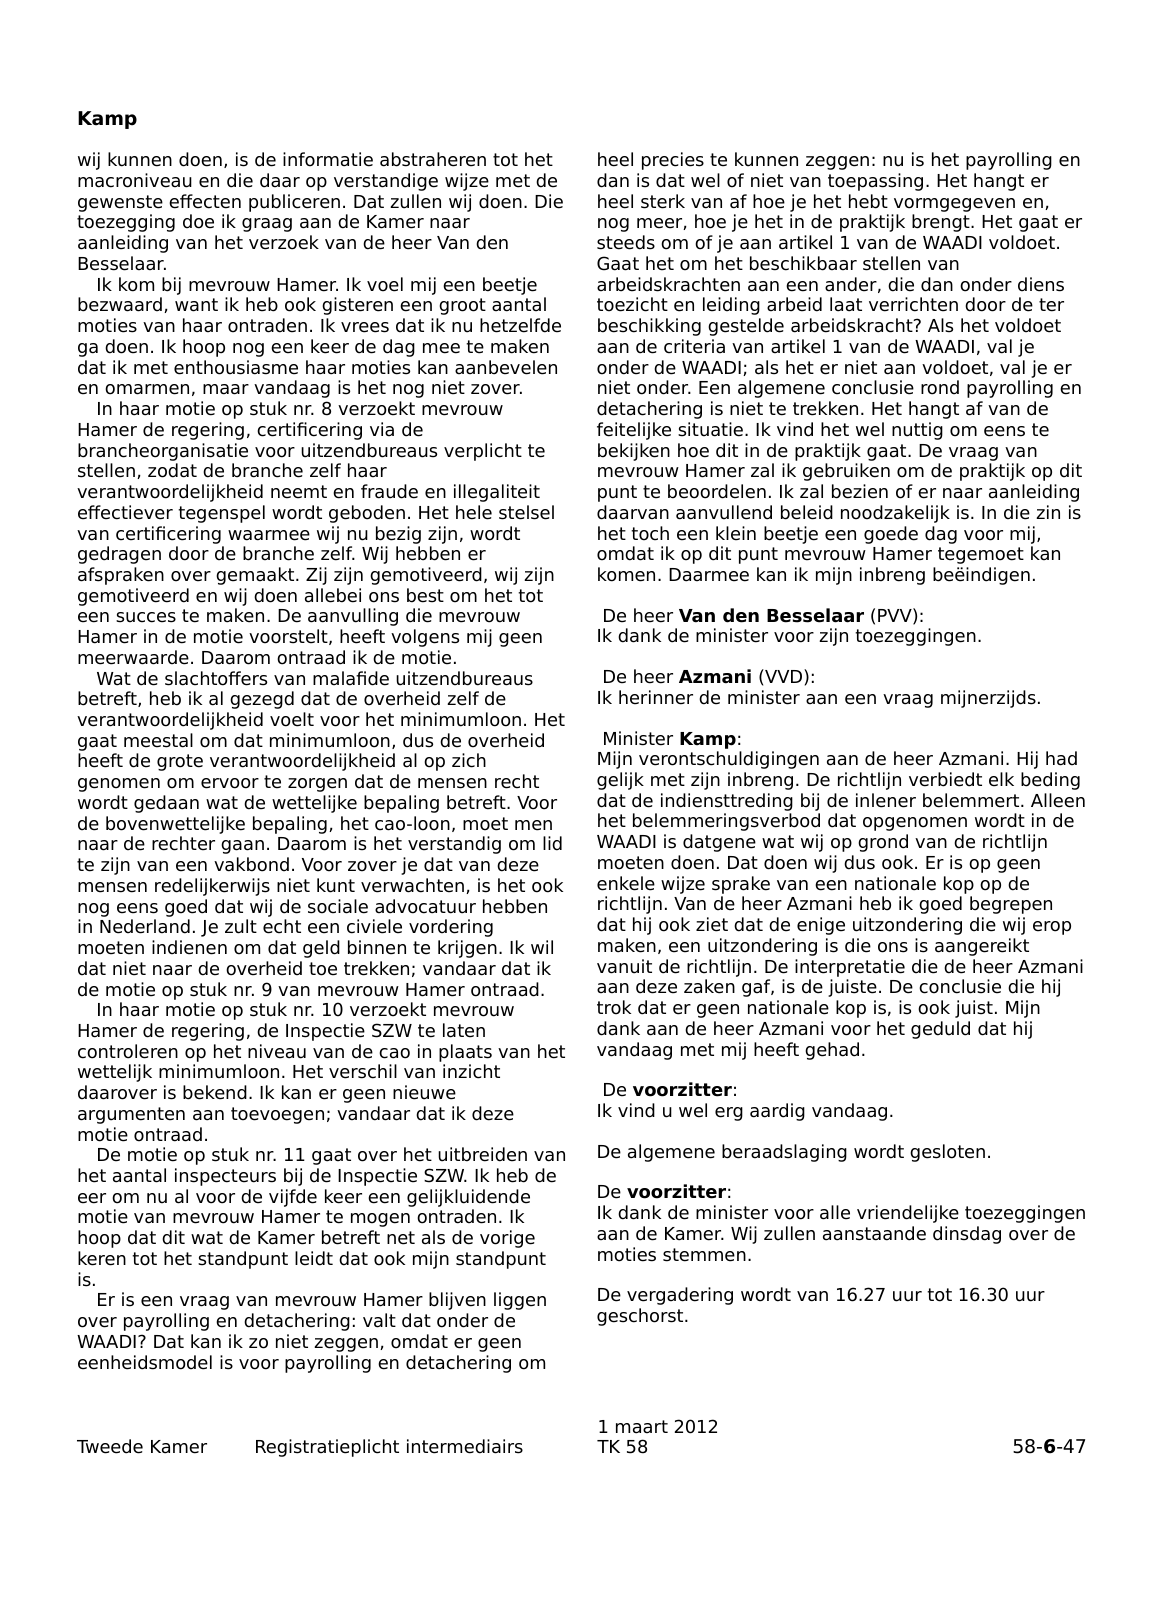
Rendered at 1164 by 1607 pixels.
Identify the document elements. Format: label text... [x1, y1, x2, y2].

text Ik dank de minister voor zijn toezeggingen. [596, 626, 1087, 647]
text De voorzitter: [596, 1182, 1087, 1203]
text Ik herinner de minister aan een vraag mijnerzijds. [596, 688, 1087, 708]
text heel precies te kunnen zeggen: nu is het payrolling en dan is dat wel of niet van toepassing. Het hangt er heel sterk van af hoe je het hebt vormgegeven en, nog meer, hoe je het in de praktijk brengt. Het gaat er steeds om of je aan artikel 1 van de WAADI voldoet. Gaat het om het beschikbaar stellen van arbeidskrachten aan een ander, die dan onder diens toezicht en leiding arbeid laat verrichten door de ter beschikking gestelde arbeidskracht? Als het voldoet aan de criteria van artikel 1 van de WAADI, val je onder de WAADI; als het er niet aan voldoet, val je er niet onder. Een algemene conclusie rond payrolling en detachering is niet te trekken. Het hangt af van de feitelijke situatie. Ik vind het wel nuttig om eens te bekijken hoe dit in de praktijk gaat. De vraag van mevrouw Hamer zal ik gebruiken om de praktijk op dit punt te beoordelen. Ik zal bezien of er naar aanleiding daarvan aanvullend beleid noodzakelijk is. In die zin is het toch een klein beetje een goede dag voor mij, omdat ik op dit punt mevrouw Hamer tegemoet kan komen. Daarmee kan ik mijn inbreng beëindigen. [596, 150, 1087, 586]
text Ik vind u wel erg aardig vandaag. [596, 1101, 1087, 1122]
text De algemene beraadslaging wordt gesloten. [596, 1142, 1087, 1162]
text Wat de slachtoffers van malafide uitzendbureaus betreft, heb ik al gezegd dat de overheid zelf de verantwoordelijkheid voelt voor het minimumloon. Het gaat meestal om dat minimumloon, dus de overheid heeft de grote verantwoordelijkheid al op zich genomen om ervoor te zorgen dat de mensen recht wordt gedaan wat de wettelijke bepaling betreft. Voor de bovenwettelijke bepaling, het cao-loon, moet men naar de rechter gaan. Daarom is het verstandig om lid te zijn van een vakbond. Voor zover je dat van deze mensen redelijkerwijs niet kunt verwachten, is het ook nog eens goed dat wij de sociale advocatuur hebben in Nederland. Je zult echt een civiele vordering moeten indienen om dat geld binnen te krijgen. Ik wil dat niet naar de overheid toe trekken; vandaar dat ik de motie op stuk nr. 9 van mevrouw Hamer ontraad. [77, 668, 567, 1000]
text De voorzitter: [596, 1080, 1087, 1101]
text Er is een vraag van mevrouw Hamer blijven liggen over payrolling en detachering: valt dat onder de WAADI? Dat kan ik zo niet zeggen, omdat er geen eenheidsmodel is voor payrolling en detachering om [77, 1290, 567, 1373]
text De heer Azmani (VVD): [596, 667, 1087, 688]
text Ik kom bij mevrouw Hamer. Ik voel mij een beetje bezwaard, want ik heb ook gisteren een groot aantal moties van haar ontraden. Ik vrees dat ik nu hetzelfde ga doen. Ik hoop nog een keer de dag mee te maken dat ik met enthousiasme haar moties kan aanbevelen en omarmen, maar vandaag is het nog niet zover. [77, 274, 567, 399]
text De heer Van den Besselaar (PVV): [596, 606, 1087, 626]
text De vergadering wordt van 16.27 uur tot 16.30 uur geschorst. [596, 1285, 1087, 1327]
text Mijn verontschuldigingen aan de heer Azmani. Hij had gelijk met zijn inbreng. De richtlijn verbiedt elk beding dat de indiensttreding bij de inlener belemmert. Alleen het belemmeringsverbod dat opgenomen wordt in de WAADI is datgene wat wij op grond van de richtlijn moeten doen. Dat doen wij dus ook. Er is op geen enkele wijze sprake van een nationale kop op de richtlijn. Van de heer Azmani heb ik goed begrepen dat hij ook ziet dat de enige uitzondering die wij erop maken, een uitzondering is die ons is aangereikt vanuit de richtlijn. De interpretatie die de heer Azmani aan deze zaken gaf, is de juiste. De conclusie die hij trok dat er geen nationale kop is, is ook juist. Mijn dank aan de heer Azmani voor het geduld dat hij vandaag met mij heeft gehad. [596, 749, 1087, 1060]
text In haar motie op stuk nr. 10 verzoekt mevrouw Hamer de regering, de Inspectie SZW te laten controleren op het niveau van de cao in plaats van het wettelijk minimumloon. Het verschil van inzicht daarover is bekend. Ik kan er geen nieuwe argumenten aan toevoegen; vandaar dat ik deze motie ontraad. [77, 1000, 567, 1145]
text wij kunnen doen, is de informatie abstraheren tot het macroniveau en die daar op verstandige wijze met de gewenste effecten publiceren. Dat zullen wij doen. Die toezegging doe ik graag aan de Kamer naar aanleiding van het verzoek van de heer Van den Besselaar. [77, 150, 567, 274]
text Ik dank de minister voor alle vriendelijke toezeggingen aan de Kamer. Wij zullen aanstaande dinsdag over de moties stemmen. [596, 1203, 1087, 1265]
text Minister Kamp: [596, 728, 1087, 749]
text In haar motie op stuk nr. 8 verzoekt mevrouw Hamer de regering, certificering via de brancheorganisatie voor uitzendbureaus verplicht te stellen, zodat de branche zelf haar verantwoordelijkheid neemt en fraude en illegaliteit effectiever tegenspel wordt geboden. Het hele stelsel van certificering waarmee wij nu bezig zijn, wordt gedragen door de branche zelf. Wij hebben er afspraken over gemaakt. Zij zijn gemotiveerd, wij zijn gemotiveerd en wij doen allebei ons best om het tot een succes te maken. De aanvulling die mevrouw Hamer in de motie voorstelt, heeft volgens mij geen meerwaarde. Daarom ontraad ik de motie. [77, 399, 567, 668]
text De motie op stuk nr. 11 gaat over het uitbreiden van het aantal inspecteurs bij de Inspectie SZW. Ik heb de eer om nu al voor de vijfde keer een gelijkluidende motie van mevrouw Hamer te mogen ontraden. Ik hoop dat dit wat de Kamer betreft net als de vorige keren tot het standpunt leidt dat ook mijn standpunt is. [77, 1145, 567, 1290]
